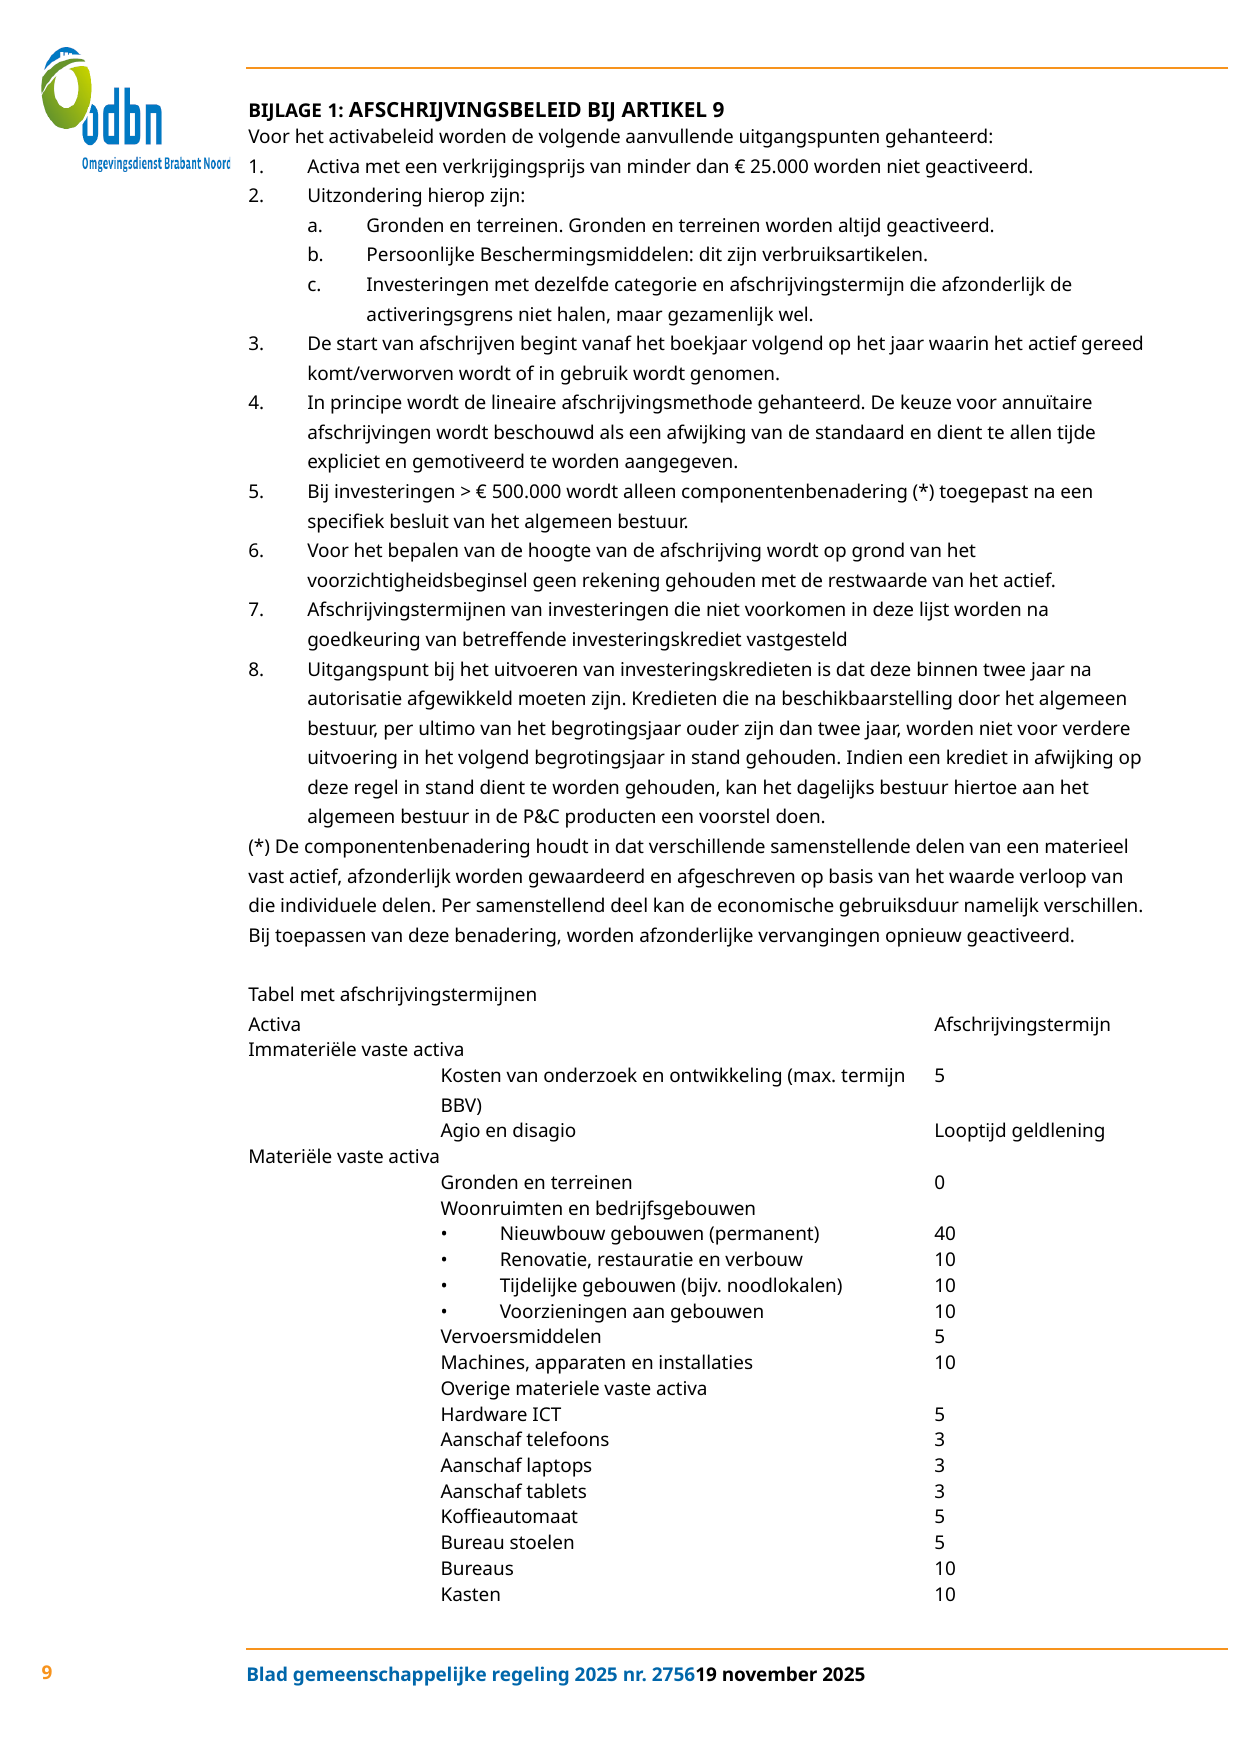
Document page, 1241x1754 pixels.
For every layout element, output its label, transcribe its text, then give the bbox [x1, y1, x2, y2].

table_cell [248, 1324, 440, 1349]
table_header Afschrijvingstermijn [934, 1011, 1152, 1037]
table_cell 10 [934, 1298, 1152, 1323]
table_header Activa [248, 1011, 440, 1037]
list De start van afschrijven begint vanaf het boekjaar volgend op het jaar waarin het actief gereed komt/verworven wordt of in gebruik wordt genomen. [248, 330, 1152, 386]
table_cell [248, 1246, 440, 1272]
table_cell [248, 1504, 440, 1529]
table_cell 3 [934, 1478, 1152, 1504]
table_cell 0 [934, 1169, 1152, 1195]
table_cell Vervoersmiddelen [440, 1324, 934, 1349]
table_cell Kosten van onderzoek en ontwikkeling (max. termijn BBV) [440, 1063, 934, 1118]
table_cell [248, 1169, 440, 1195]
table_cell Renovatie, restauratie en verbouw [440, 1246, 934, 1272]
text Voor het activabeleid worden de volgende aanvullende uitgangspunten gehanteerd: [248, 123, 1152, 149]
table_cell 40 [934, 1221, 1152, 1246]
table_cell 5 [934, 1504, 1152, 1529]
table_cell [934, 1375, 1152, 1401]
table_cell [248, 1063, 440, 1118]
table_cell 10 [934, 1272, 1152, 1298]
table_cell Agio en disagio [440, 1118, 934, 1143]
table_cell [248, 1195, 440, 1221]
table_cell [248, 1452, 440, 1478]
table_cell Hardware ICT [440, 1401, 934, 1426]
table_cell Voorzieningen aan gebouwen [440, 1298, 934, 1323]
list Bij investeringen > € 500.000 wordt alleen componentenbenadering (*) toegepast na een specifiek besluit van het algemeen bestuur. [248, 478, 1152, 534]
table_cell 5 [934, 1529, 1152, 1555]
table_cell [934, 1195, 1152, 1221]
table_cell Gronden en terreinen [440, 1169, 934, 1195]
table_cell Looptijd geldlening [934, 1118, 1152, 1143]
list Persoonlijke Beschermingsmiddelen: dit zijn verbruiksartikelen. [307, 242, 1152, 267]
table_cell [248, 1426, 440, 1452]
table_cell Aanschaf laptops [440, 1452, 934, 1478]
table_cell [248, 1581, 440, 1607]
table_cell 5 [934, 1324, 1152, 1349]
table_cell [248, 1478, 440, 1504]
table_cell Tijdelijke gebouwen (bijv. noodlokalen) [440, 1272, 934, 1298]
table_cell Nieuwbouw gebouwen (permanent) [440, 1221, 934, 1246]
list In principe wordt de lineaire afschrijvingsmethode gehanteerd. De keuze voor annuïtaire afschrijvingen wordt beschouwd als een afwijking van de standaard en dient te allen tijde expliciet en gemotiveerd te worden aangegeven. [248, 389, 1152, 474]
table_cell [248, 1555, 440, 1581]
table_cell 3 [934, 1452, 1152, 1478]
table_cell [248, 1375, 440, 1401]
list Voor het bepalen van de hoogte van de afschrijving wordt op grond van het voorzichtigheidsbeginsel geen rekening gehouden met de restwaarde van het actief. [248, 537, 1152, 593]
list Uitgangspunt bij het uitvoeren van investeringskredieten is dat deze binnen twee jaar na autorisatie afgewikkeld moeten zijn. Kredieten die na beschikbaarstelling door het algemeen bestuur, per ultimo van het begrotingsjaar ouder zijn dan twee jaar, worden niet voor verdere uitvoering in het volgend begrotingsjaar in stand gehouden. Indien een krediet in afwijking op deze regel in stand dient te worden gehouden, kan het dagelijks bestuur hiertoe aan het algemeen bestuur in de P&C producten een voorstel doen. [248, 656, 1152, 829]
table_cell Machines, apparaten en installaties [440, 1349, 934, 1375]
picture [41, 47, 231, 172]
table_cell 10 [934, 1349, 1152, 1375]
list Investeringen met dezelfde categorie en afschrijvingstermijn die afzonderlijk de activeringsgrens niet halen, maar gezamenlijk wel. [307, 271, 1152, 327]
table_cell Immateriële vaste activa [248, 1037, 1152, 1062]
table_cell [248, 1272, 440, 1298]
table_cell Aanschaf tablets [440, 1478, 934, 1504]
table_cell 10 [934, 1581, 1152, 1607]
list Activa met een verkrijgingsprijs van minder dan € 25.000 worden niet geactiveerd. [248, 153, 1152, 179]
table_cell [248, 1298, 440, 1323]
table_cell 10 [934, 1246, 1152, 1272]
table_cell Aanschaf telefoons [440, 1426, 934, 1452]
list Afschrijvingstermijnen van investeringen die niet voorkomen in deze lijst worden na goedkeuring van betreffende investeringskrediet vastgesteld [248, 597, 1152, 652]
table_cell Kasten [440, 1581, 934, 1607]
table_cell Overige materiele vaste activa [440, 1375, 934, 1401]
list Uitzondering hierop zijn: [248, 182, 1152, 208]
table_cell 10 [934, 1555, 1152, 1581]
text Tabel met afschrijvingstermijnen [248, 981, 1152, 1007]
text BIJLAGE 1: AFSCHRIJVINGSBELEID BIJ ARTIKEL 9 [248, 95, 1152, 123]
table_cell [248, 1221, 440, 1246]
text (*) De componentenbenadering houdt in dat verschillende samenstellende delen van een materieel vast actief, afzonderlijk worden gewaardeerd en afgeschreven op basis van het waarde verloop van die individuele delen. Per samenstellend deel kan de economische gebruiksduur namelijk verschillen. Bij toepassen van deze benadering, worden afzonderlijke vervangingen opnieuw geactiveerd. [248, 833, 1152, 948]
table_cell [248, 1529, 440, 1555]
table_cell [248, 1401, 440, 1426]
table_cell 5 [934, 1401, 1152, 1426]
table_cell 5 [934, 1063, 1152, 1118]
table_cell [248, 1118, 440, 1143]
table_cell Bureaus [440, 1555, 934, 1581]
table_cell Materiële vaste activa [248, 1144, 1152, 1169]
table_cell 3 [934, 1426, 1152, 1452]
table_cell [248, 1349, 440, 1375]
table_cell Koffieautomaat [440, 1504, 934, 1529]
table_header [440, 1011, 934, 1037]
list Gronden en terreinen. Gronden en terreinen worden altijd geactiveerd. [307, 212, 1152, 238]
table_cell Woonruimten en bedrijfsgebouwen [440, 1195, 934, 1221]
table_cell Bureau stoelen [440, 1529, 934, 1555]
